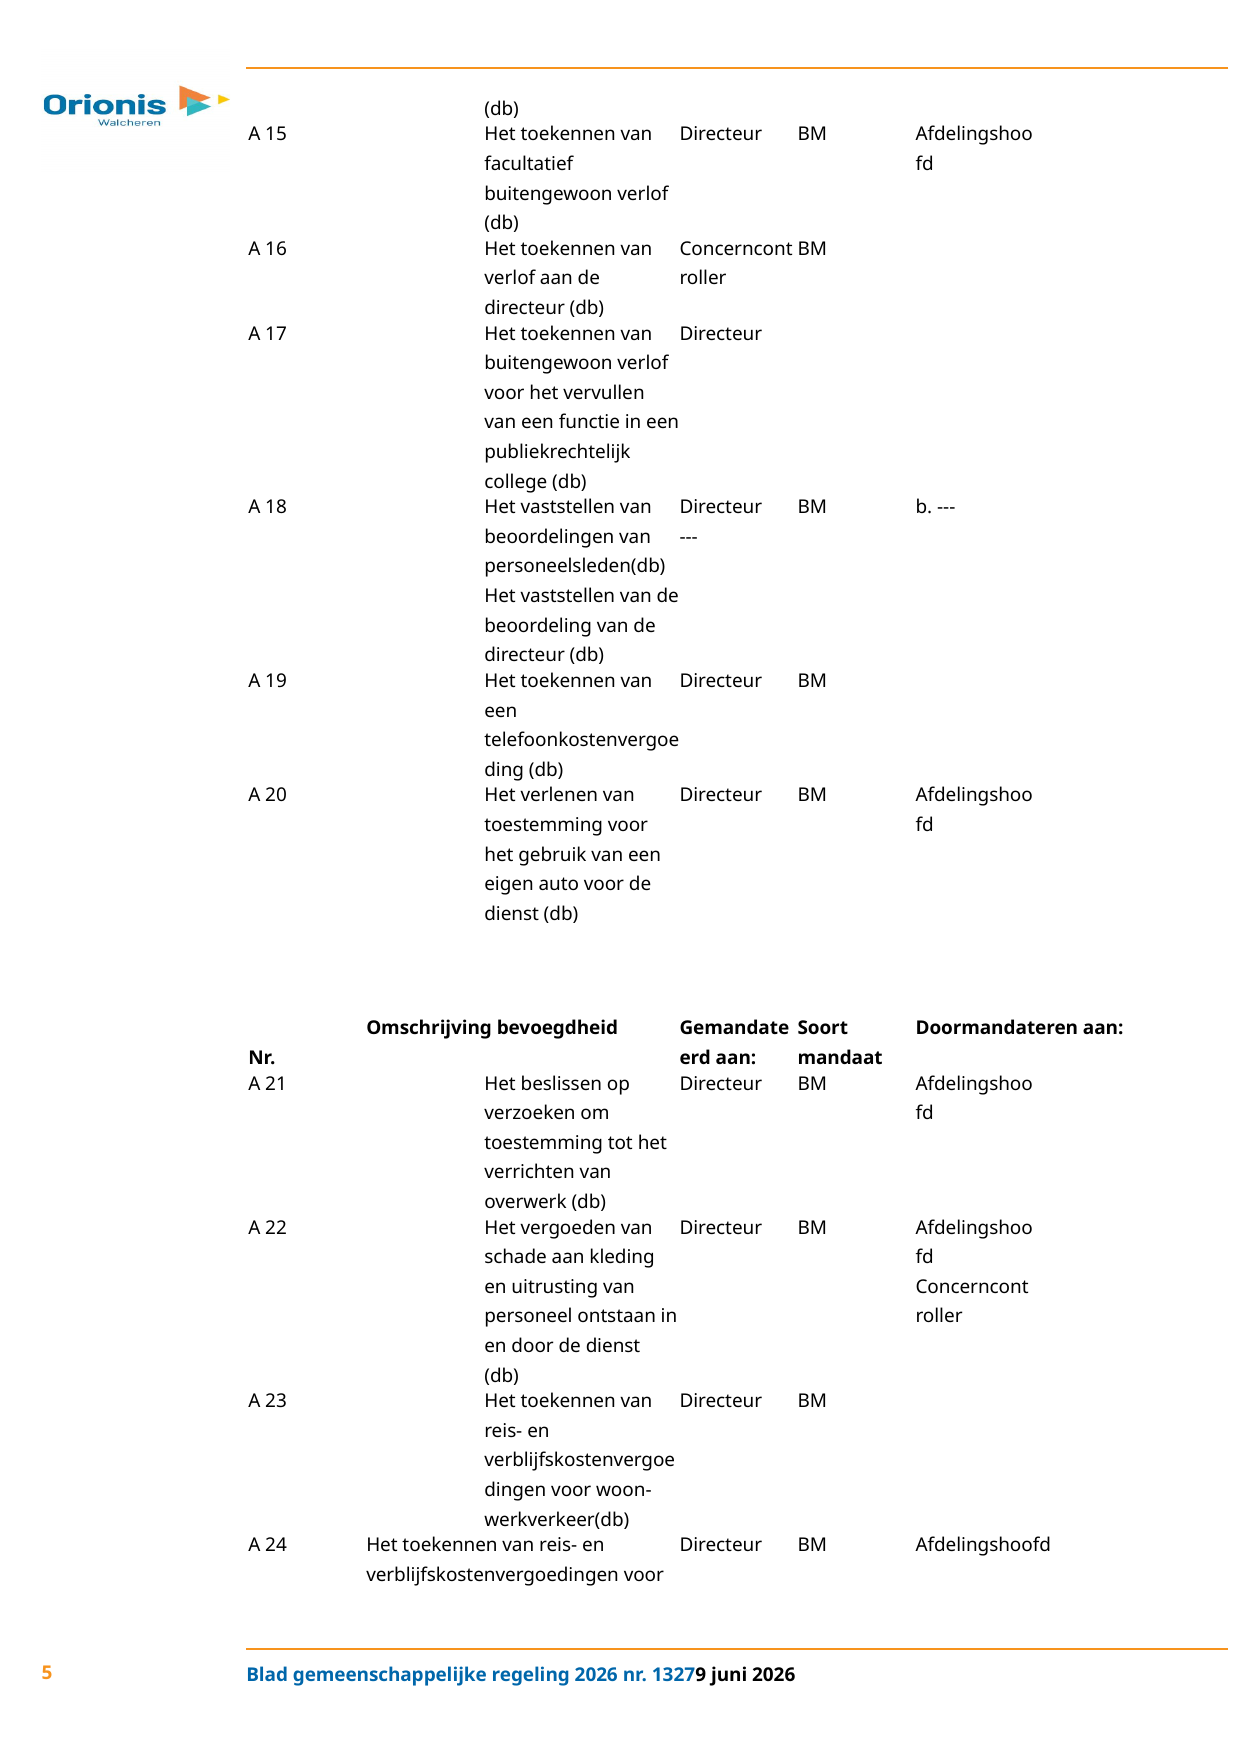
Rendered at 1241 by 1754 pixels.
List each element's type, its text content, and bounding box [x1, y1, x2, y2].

table_cell Het vaststellen van beoordelingen van personeelsleden(db) Het vaststellen van de beoordeling van de directeur (db) [484, 494, 679, 667]
table_cell A 24 [248, 1532, 366, 1587]
table_cell [915, 667, 1033, 782]
table_cell Soort mandaat [797, 1015, 915, 1070]
table_cell Het beslissen op verzoeken om toestemming tot het verrichten van overwerk (db) [484, 1070, 679, 1214]
table_cell BM [797, 667, 915, 782]
table_cell Directeur [679, 1214, 797, 1387]
picture [41, 47, 231, 172]
table_cell BM [797, 121, 915, 235]
table_cell Omschrijving bevoegdheid [366, 1015, 679, 1070]
table_cell Het toekennen van reis- en verblijfskostenvergoedingen voor woon-werkverkeer(db) [484, 1388, 679, 1532]
table_cell A 19 [248, 667, 484, 782]
table_cell Afdelingshoofd [915, 1532, 1152, 1587]
table_cell Het verlenen van toestemming voor het gebruik van een eigen auto voor de dienst (db) [484, 782, 679, 1014]
table_cell A 16 [248, 235, 484, 320]
table_cell Het vergoeden van schade aan kleding en uitrusting van personeel ontstaan in en door de dienst (db) [484, 1214, 679, 1387]
table_cell A 21 [248, 1070, 484, 1214]
table_cell Directeur [679, 782, 797, 1014]
table_cell BM [797, 235, 915, 320]
table_cell Directeur [679, 320, 797, 493]
table_cell Afdelingshoofd Concerncontroller [915, 1214, 1033, 1387]
table_cell A 18 [248, 494, 484, 667]
table_cell BM [797, 1214, 915, 1387]
table_cell Directeur [679, 667, 797, 782]
table_cell A 22 [248, 1214, 484, 1387]
table_cell BM [797, 1532, 915, 1587]
table_cell Het toekennen van verlof aan de directeur (db) [484, 235, 679, 320]
table_cell Directeur [679, 1070, 797, 1214]
table_cell [915, 235, 1033, 320]
table_cell Gemandateerd aan: [679, 1015, 797, 1070]
table_cell BM [797, 1388, 915, 1532]
table_cell [915, 320, 1033, 493]
table_cell Afdelingshoofd [915, 121, 1033, 235]
table_cell Concerncontroller [679, 235, 797, 320]
table_cell b. --- [915, 494, 1033, 667]
table_cell Het toekennen van buitengewoon verlof voor het vervullen van een functie in een publiekrechtelijk college (db) [484, 320, 679, 493]
table_cell [248, 95, 484, 121]
table_cell Directeur [679, 1388, 797, 1532]
table_cell Afdelingshoofd [915, 1070, 1033, 1214]
table_cell Directeur --- [679, 494, 797, 667]
table_cell A 17 [248, 320, 484, 493]
table_cell BM [797, 782, 915, 1014]
table_cell [797, 95, 915, 121]
table_cell Doormandateren aan: [915, 1015, 1152, 1070]
table_cell A 20 [248, 782, 484, 1014]
table_cell Nr. [248, 1015, 366, 1070]
table_cell A 15 [248, 121, 484, 235]
table_cell Directeur [679, 1532, 797, 1587]
table_cell Het toekennen van reis- en verblijfskostenvergoedingen voor [366, 1532, 679, 1587]
table_cell Directeur [679, 121, 797, 235]
table_cell Het toekennen van facultatief buitengewoon verlof (db) [484, 121, 679, 235]
table_cell (db) [484, 95, 679, 121]
table_cell [915, 95, 1033, 121]
table_cell A 23 [248, 1388, 484, 1532]
table_cell Het toekennen van een telefoonkostenvergoeding (db) [484, 667, 679, 782]
table_cell Afdelingshoofd [915, 782, 1033, 1014]
table_cell [679, 95, 797, 121]
table_cell [915, 1388, 1033, 1532]
table_cell BM [797, 494, 915, 667]
table_cell BM [797, 1070, 915, 1214]
table_cell [797, 320, 915, 493]
